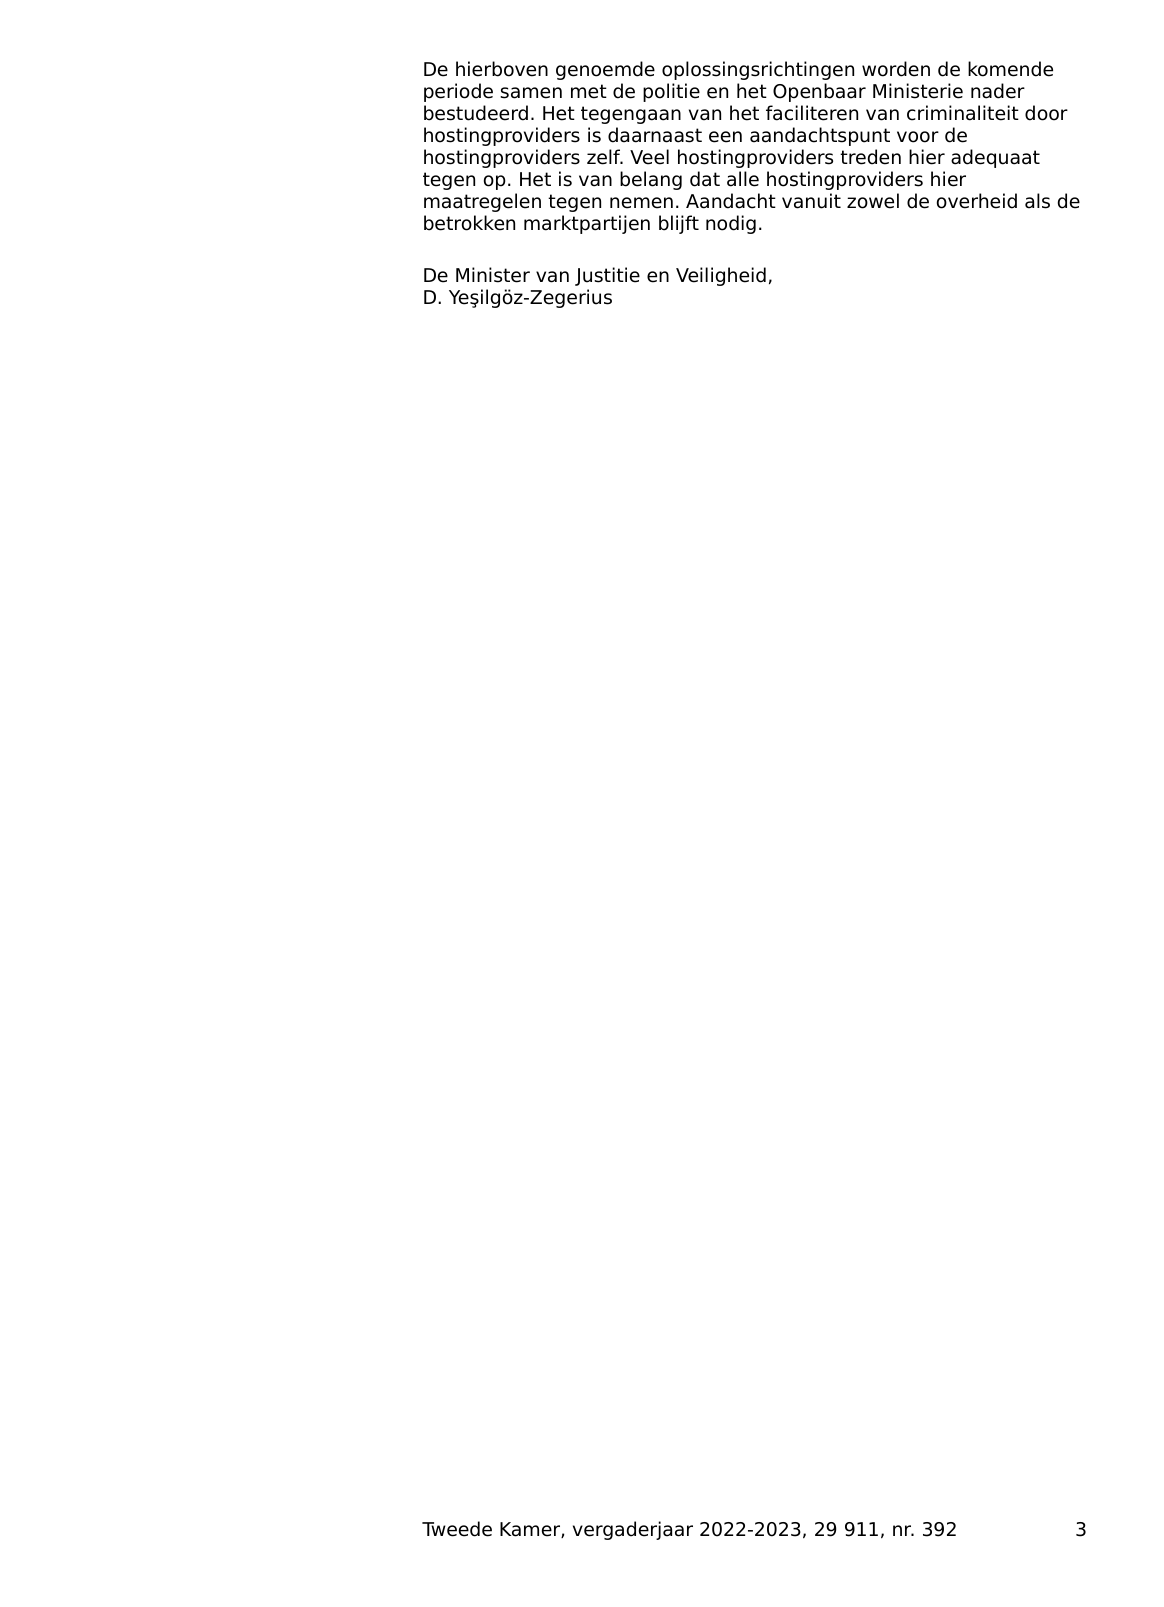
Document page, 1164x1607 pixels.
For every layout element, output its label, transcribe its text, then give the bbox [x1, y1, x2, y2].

text De hierboven genoemde oplossingsrichtingen worden de komende periode samen met de politie en het Openbaar Ministerie nader bestudeerd. Het tegengaan van het faciliteren van criminaliteit door hostingproviders is daarnaast een aandachtspunt voor de hostingproviders zelf. Veel hostingproviders treden hier adequaat tegen op. Het is van belang dat alle hostingproviders hier maatregelen tegen nemen. Aandacht vanuit zowel de overheid als de betrokken marktpartijen blijft nodig. [422, 59, 1087, 235]
text De Minister van Justitie en Veiligheid, D. Yeşilgöz-Zegerius [422, 265, 1087, 309]
